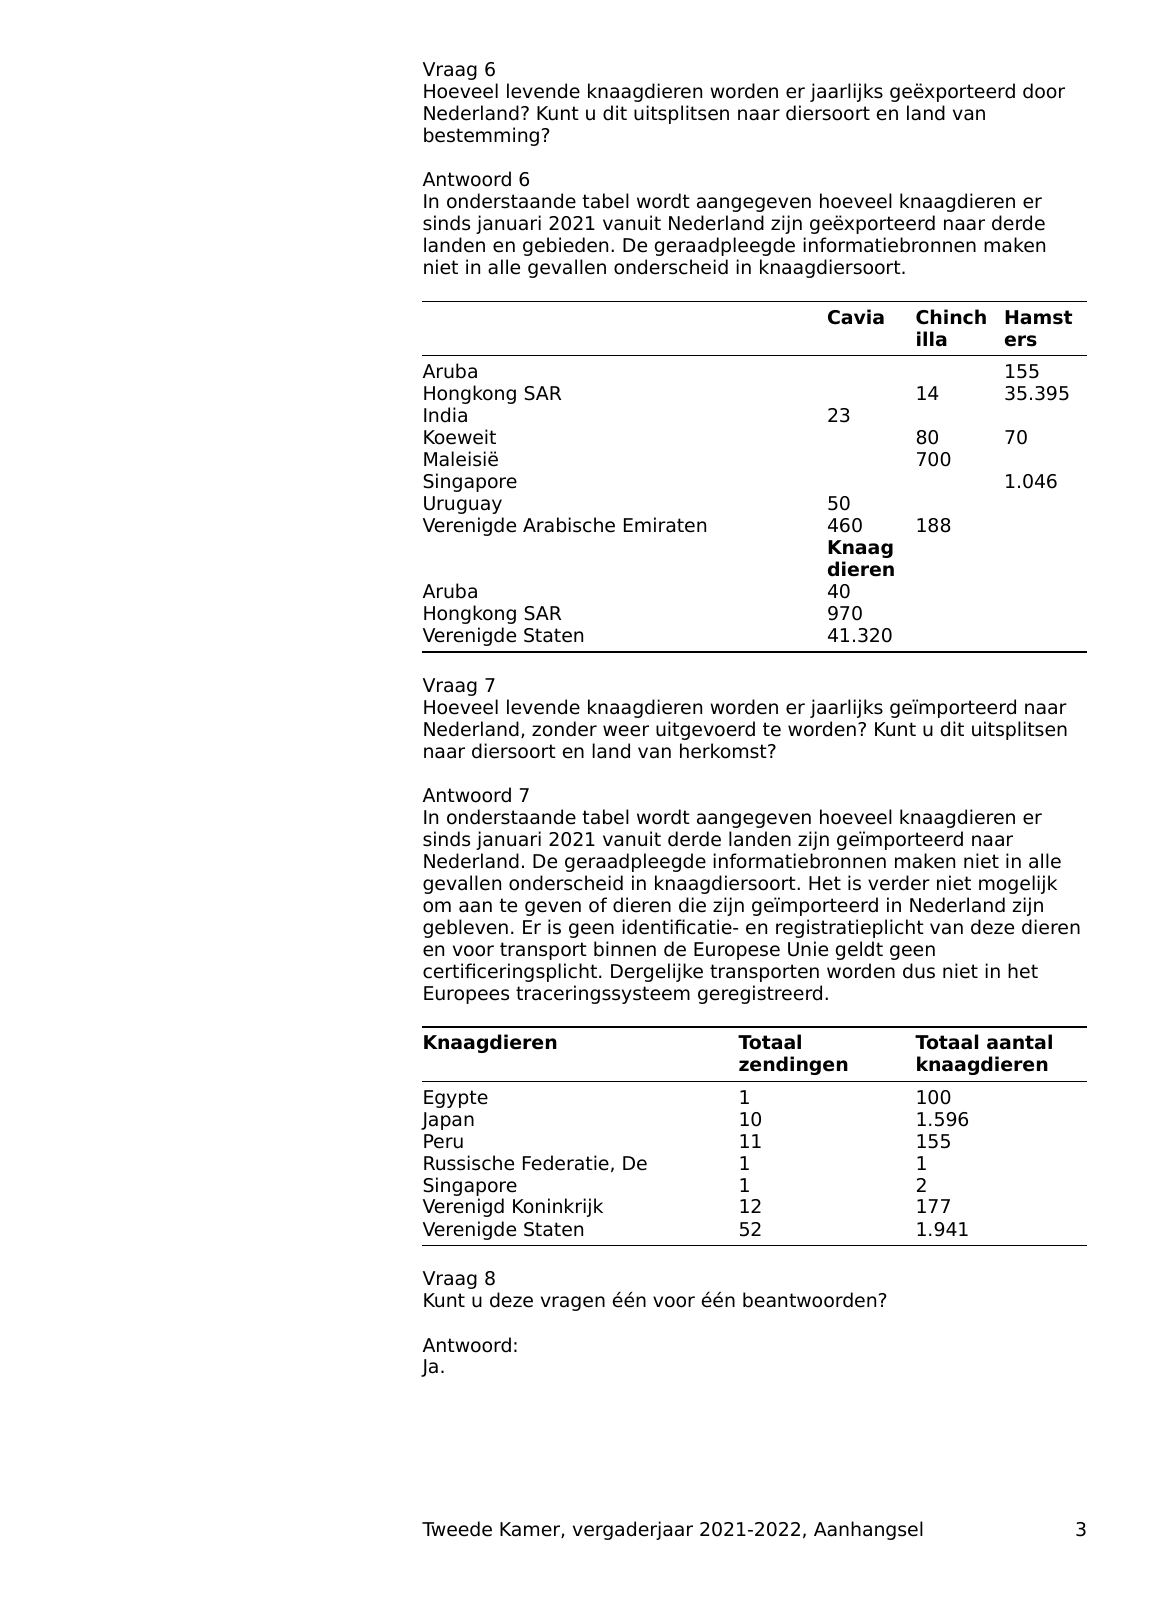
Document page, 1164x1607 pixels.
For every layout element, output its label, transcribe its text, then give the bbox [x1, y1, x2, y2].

table_cell [910, 537, 998, 581]
table_cell 188 [910, 515, 998, 537]
table_cell [910, 603, 998, 625]
table_cell 11 [732, 1131, 909, 1152]
table_cell Singapore [422, 471, 821, 493]
table_cell 23 [821, 405, 909, 427]
table_cell 1 [732, 1153, 909, 1174]
table_cell Russische Federatie, De [422, 1153, 732, 1174]
table_cell [998, 515, 1087, 537]
table_cell Peru [422, 1131, 732, 1152]
table_cell [998, 493, 1087, 515]
table_cell 155 [910, 1131, 1087, 1152]
table_cell [998, 625, 1087, 651]
table_cell [910, 493, 998, 515]
table_cell Hongkong SAR [422, 383, 821, 405]
text Kunt u deze vragen één voor één beantwoorden? [422, 1290, 1087, 1312]
text In onderstaande tabel wordt aangegeven hoeveel knaagdieren er sinds januari 2021 vanuit Nederland zijn geëxporteerd naar derde landen en gebieden. De geraadpleegde informatiebronnen maken niet in alle gevallen onderscheid in knaagdiersoort. [422, 191, 1087, 279]
table_cell 70 [998, 427, 1087, 449]
table_cell Koeweit [422, 427, 821, 449]
text Antwoord 7 [422, 785, 1087, 807]
table_cell 460 [821, 515, 909, 537]
table_cell 14 [910, 383, 998, 405]
table_cell 12 [732, 1196, 909, 1218]
table_header Knaagdieren [422, 1028, 732, 1081]
text Vraag 8 [422, 1268, 1087, 1290]
text Vraag 7 [422, 675, 1087, 697]
table_cell 35.395 [998, 383, 1087, 405]
table_header Chinchilla [910, 302, 998, 355]
table_cell [998, 405, 1087, 427]
table_cell [821, 356, 909, 383]
table_cell 41.320 [821, 625, 909, 651]
table_cell 1.046 [998, 471, 1087, 493]
table_cell 40 [821, 581, 909, 603]
table_cell 50 [821, 493, 909, 515]
table_cell 155 [998, 356, 1087, 383]
text Hoeveel levende knaagdieren worden er jaarlijks geëxporteerd door Nederland? Kunt u dit uitsplitsen naar diersoort en land van bestemming? [422, 81, 1087, 147]
table_cell [821, 383, 909, 405]
table_cell Egypte [422, 1082, 732, 1108]
table_cell 2 [910, 1175, 1087, 1196]
table_cell [910, 356, 998, 383]
table_cell 100 [910, 1082, 1087, 1108]
table_cell [910, 581, 998, 603]
table_cell [821, 449, 909, 471]
table_cell 80 [910, 427, 998, 449]
table_cell Singapore [422, 1175, 732, 1196]
table_cell 1 [732, 1082, 909, 1108]
table_cell Aruba [422, 356, 821, 383]
table_header Hamsters [998, 302, 1087, 355]
table_cell [910, 471, 998, 493]
table_header [422, 302, 821, 355]
table_cell Verenigde Staten [422, 1219, 732, 1245]
table_cell 1.941 [910, 1219, 1087, 1245]
table_header Cavia [821, 302, 909, 355]
table_cell [422, 537, 821, 581]
text Vraag 6 [422, 59, 1087, 81]
text Antwoord: [422, 1334, 1087, 1356]
table_cell [998, 537, 1087, 581]
table_cell [998, 581, 1087, 603]
table_cell [998, 449, 1087, 471]
table_cell [998, 603, 1087, 625]
table_cell [910, 625, 998, 651]
table_cell 1.596 [910, 1109, 1087, 1131]
table_cell Uruguay [422, 493, 821, 515]
text Hoeveel levende knaagdieren worden er jaarlijks geïmporteerd naar Nederland, zonder weer uitgevoerd te worden? Kunt u dit uitsplitsen naar diersoort en land van herkomst? [422, 697, 1087, 763]
text In onderstaande tabel wordt aangegeven hoeveel knaagdieren er sinds januari 2021 vanuit derde landen zijn geïmporteerd naar Nederland. De geraadpleegde informatiebronnen maken niet in alle gevallen onderscheid in knaagdiersoort. Het is verder niet mogelijk om aan te geven of dieren die zijn geïmporteerd in Nederland zijn gebleven. Er is geen identificatie- en registratieplicht van deze dieren en voor transport binnen de Europese Unie geldt geen certificeringsplicht. Dergelijke transporten worden dus niet in het Europees traceringssysteem geregistreerd. [422, 807, 1087, 1004]
table_cell India [422, 405, 821, 427]
table_cell 700 [910, 449, 998, 471]
table_cell [910, 405, 998, 427]
table_cell [821, 427, 909, 449]
table_cell Maleisië [422, 449, 821, 471]
table_cell 970 [821, 603, 909, 625]
table_cell Japan [422, 1109, 732, 1131]
table_cell 10 [732, 1109, 909, 1131]
table_cell 177 [910, 1196, 1087, 1218]
table_header Totaal aantal knaagdieren [910, 1028, 1087, 1081]
table_cell Hongkong SAR [422, 603, 821, 625]
table_cell 52 [732, 1219, 909, 1245]
table_cell Verenigde Staten [422, 625, 821, 651]
table_cell Knaagdieren [821, 537, 909, 581]
table_cell [821, 471, 909, 493]
table_cell Verenigd Koninkrijk [422, 1196, 732, 1218]
table_cell Verenigde Arabische Emiraten [422, 515, 821, 537]
text Ja. [422, 1356, 1087, 1378]
table_cell 1 [910, 1153, 1087, 1174]
table_header Totaal zendingen [732, 1028, 909, 1081]
table_cell 1 [732, 1175, 909, 1196]
table_cell Aruba [422, 581, 821, 603]
text Antwoord 6 [422, 169, 1087, 191]
